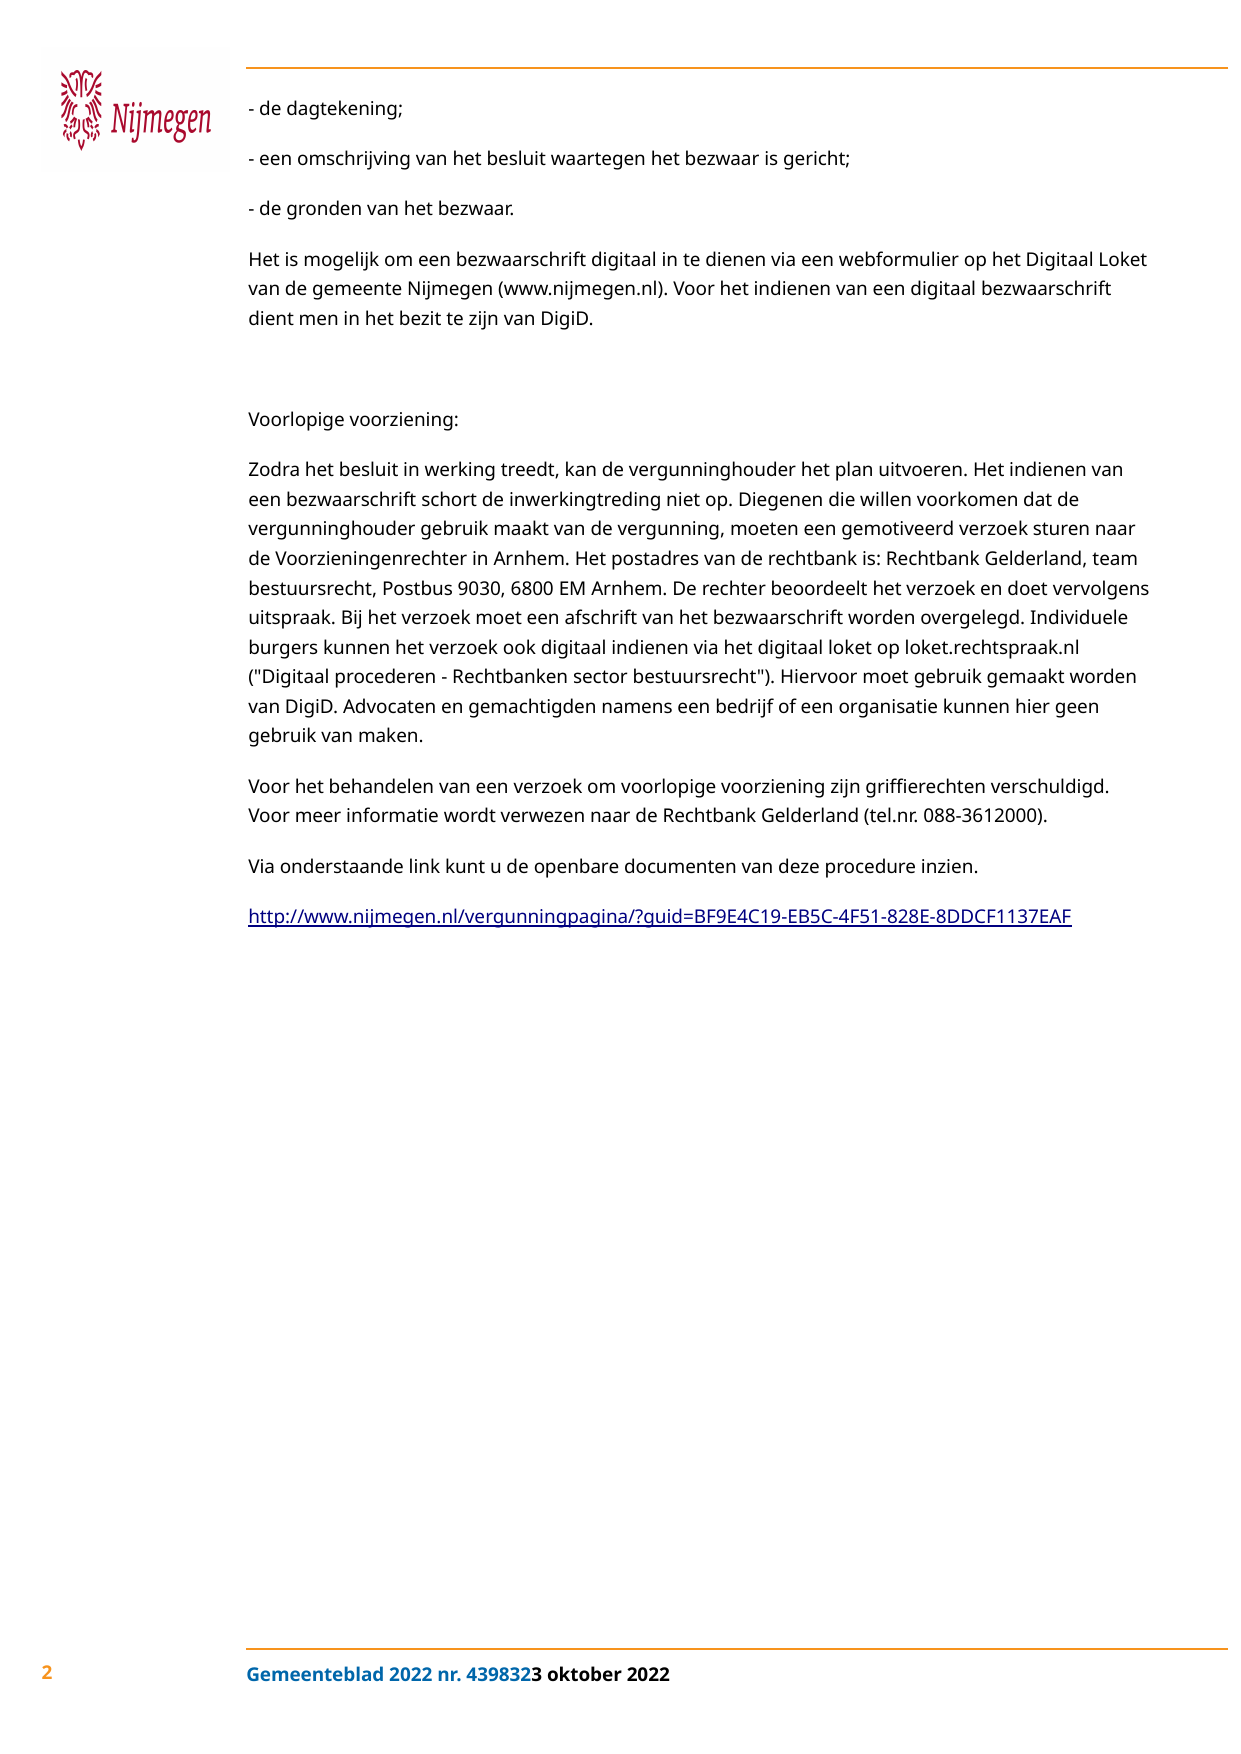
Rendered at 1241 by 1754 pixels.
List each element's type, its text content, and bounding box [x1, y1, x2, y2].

picture [41, 47, 231, 172]
text - de dagtekening; [248, 95, 1152, 121]
text Zodra het besluit in werking treedt, kan de vergunninghouder het plan uitvoeren. Het indienen van een bezwaarschrift schort de inwerkingtreding niet op. Diegenen die willen voorkomen dat de vergunninghouder gebruik maakt van de vergunning, moeten een gemotiveerd verzoek sturen naar de Voorzieningenrechter in Arnhem. Het postadres van de rechtbank is: Rechtbank Gelderland, team bestuursrecht, Postbus 9030, 6800 EM Arnhem. De rechter beoordeelt het verzoek en doet vervolgens uitspraak. Bij het verzoek moet een afschrift van het bezwaarschrift worden overgelegd. Individuele burgers kunnen het verzoek ook digitaal indienen via het digitaal loket op loket.rechtspraak.nl ("Digitaal procederen - Rechtbanken sector bestuursrecht"). Hiervoor moet gebruik gemaakt worden van DigiD. Advocaten en gemachtigden namens een bedrijf of een organisatie kunnen hier geen gebruik van maken. [248, 456, 1152, 748]
text Voor het behandelen van een verzoek om voorlopige voorziening zijn griffierechten verschuldigd. Voor meer informatie wordt verwezen naar de Rechtbank Gelderland (tel.nr. 088-3612000). [248, 773, 1152, 828]
text - een omschrijving van het besluit waartegen het bezwaar is gericht; [248, 145, 1152, 171]
text - de gronden van het bezwaar. [248, 196, 1152, 221]
text Het is mogelijk om een bezwaarschrift digitaal in te dienen via een webformulier op het Digitaal Loket van de gemeente Nijmegen (www.nijmegen.nl). Voor het indienen van een digitaal bezwaarschrift dient men in het bezit te zijn van DigiD. [248, 246, 1152, 331]
text Voorlopige voorziening: [248, 406, 1152, 432]
text http://www.nijmegen.nl/vergunningpagina/?guid=BF9E4C19-EB5C-4F51-828E-8DDCF1137EAF [248, 903, 1152, 929]
text Via onderstaande link kunt u de openbare documenten van deze procedure inzien. [248, 853, 1152, 879]
